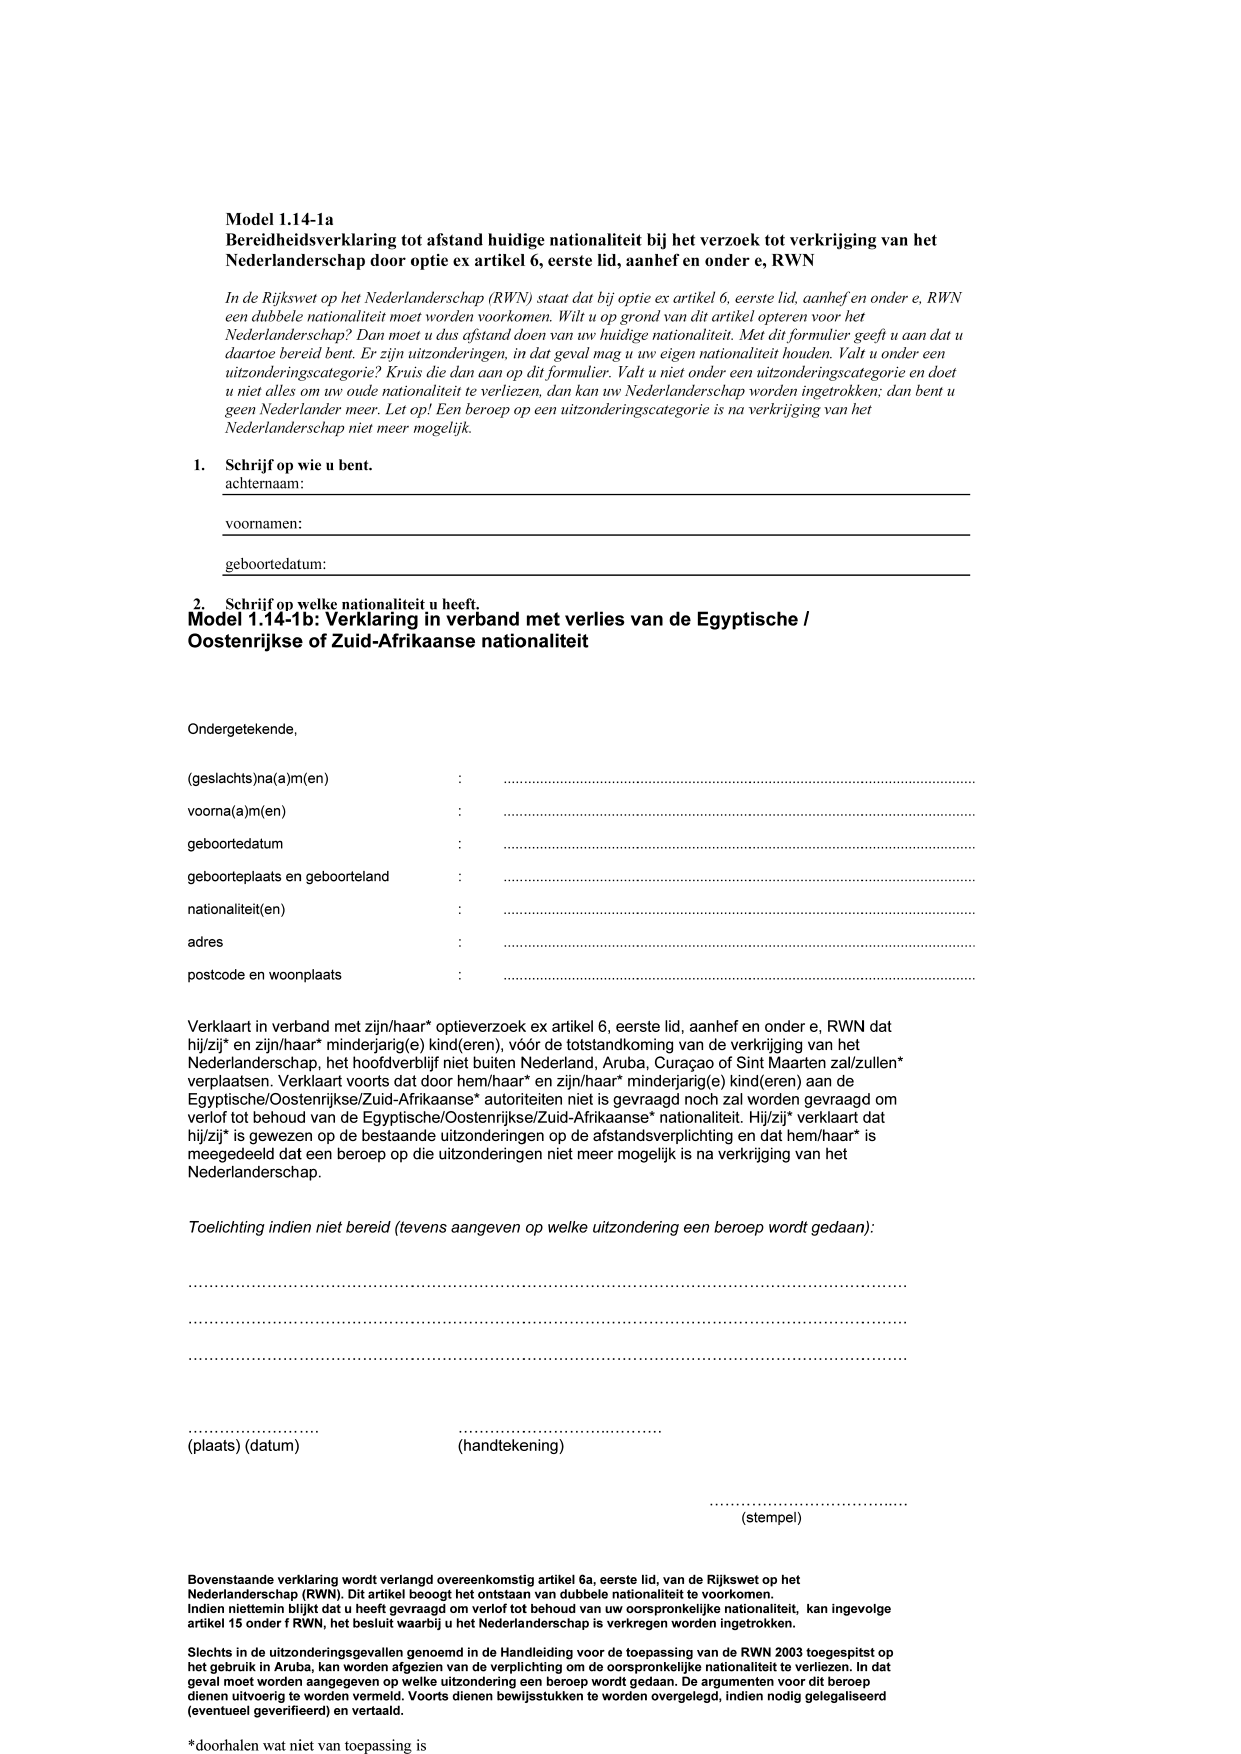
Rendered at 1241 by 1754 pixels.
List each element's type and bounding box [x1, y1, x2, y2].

picture [187, 207, 975, 1754]
